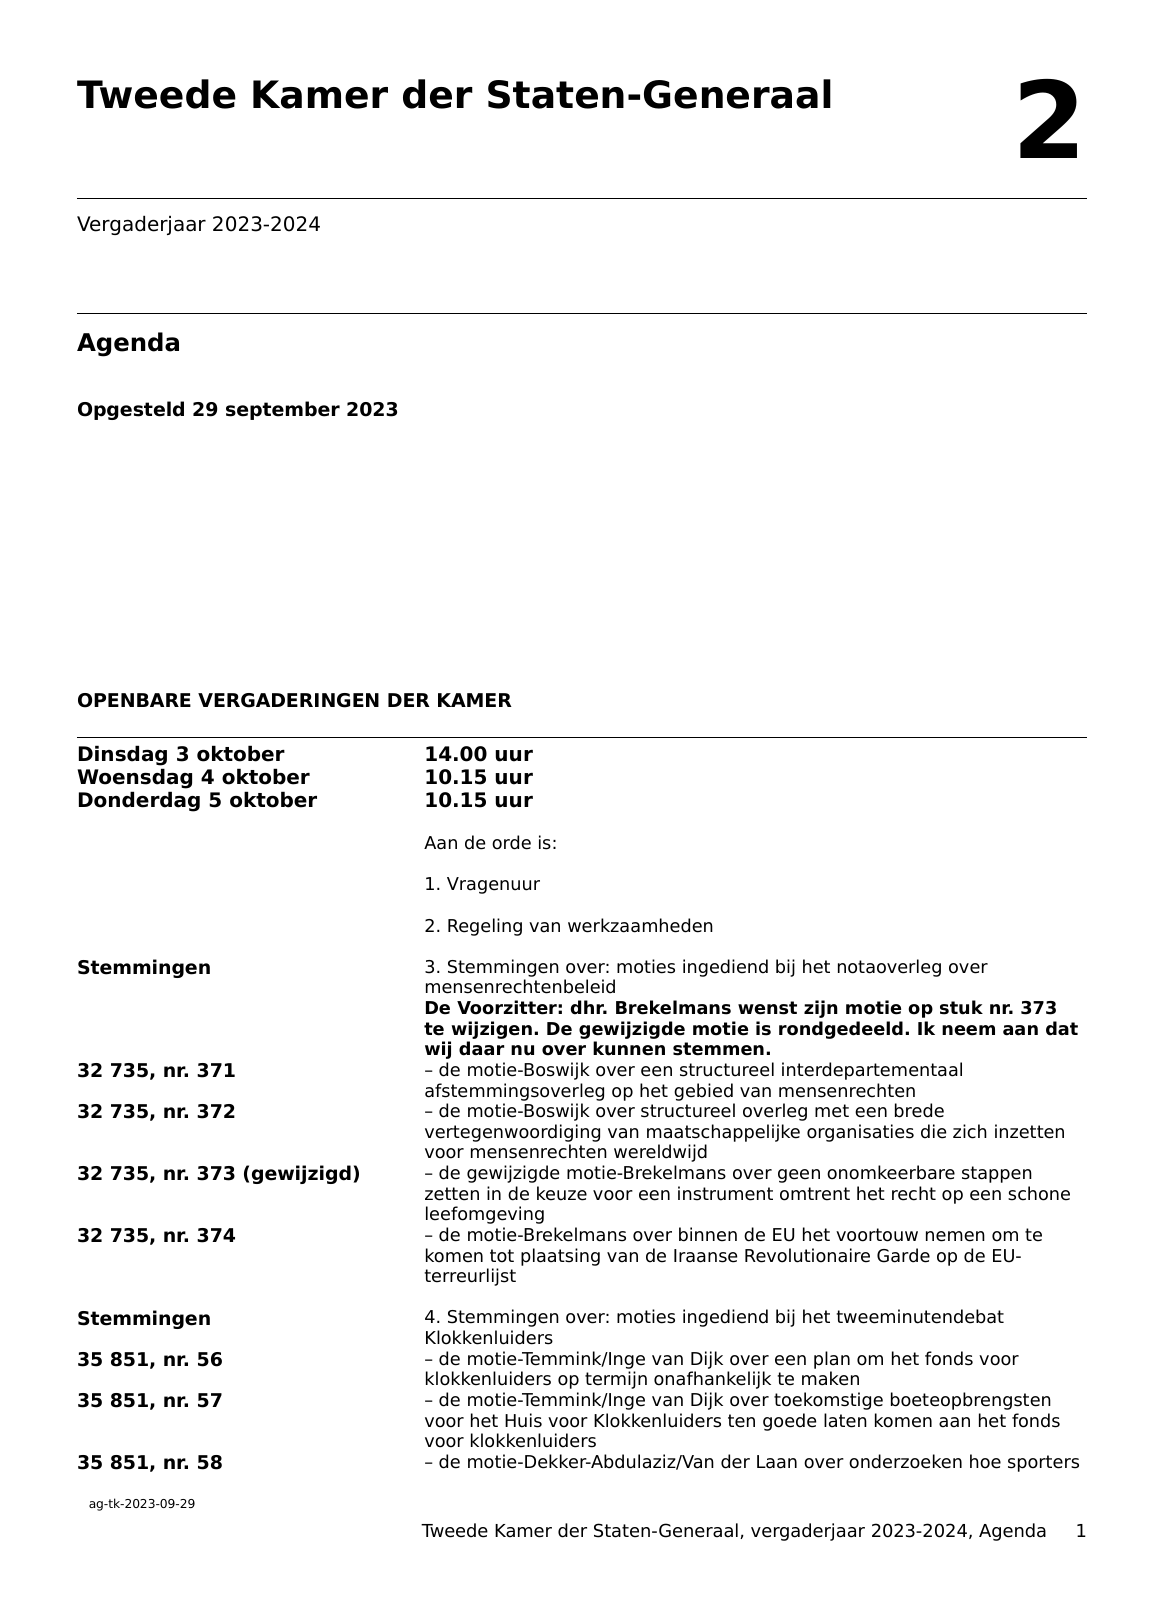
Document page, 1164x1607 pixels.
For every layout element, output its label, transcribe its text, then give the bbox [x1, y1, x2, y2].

table_cell [401, 833, 418, 854]
table_cell [418, 1287, 1087, 1307]
table_cell 1. Vragenuur [418, 874, 1087, 895]
table_cell Agenda [77, 314, 422, 357]
table_cell [401, 1390, 418, 1452]
table_cell 3. Stemmingen over: moties ingediend bij het notaoverleg over mensenrechtenbeleid [418, 957, 1087, 998]
table_cell [77, 854, 401, 874]
table_cell – de motie-Dekker-Abdulaziz/Van der Laan over onderzoeken hoe sporters [418, 1452, 1087, 1474]
table_cell [401, 1163, 418, 1225]
table_cell [401, 1101, 418, 1163]
table_cell [77, 813, 401, 833]
table_cell [401, 874, 418, 895]
table_cell [77, 998, 401, 1060]
table_cell 32 735, nr. 373 (gewijzigd) [77, 1163, 401, 1225]
table_header 14.00 uur [418, 738, 1087, 766]
table_cell [401, 1308, 418, 1349]
table_header Dinsdag 3 oktober [77, 738, 401, 766]
table_cell [401, 957, 418, 998]
table_cell 35 851, nr. 56 [77, 1349, 401, 1390]
table_cell [418, 936, 1087, 957]
table_cell [401, 854, 418, 874]
table_cell – de motie-Boswijk over een structureel interdepartementaal afstemmingsoverleg op het gebied van mensenrechten [418, 1060, 1087, 1101]
table_cell Stemmingen [77, 1308, 401, 1349]
table_cell 32 735, nr. 374 [77, 1225, 401, 1287]
table_header 2 [886, 59, 1087, 198]
table_cell [401, 789, 418, 812]
table_cell [77, 936, 401, 957]
table_cell [401, 766, 418, 789]
table_cell [401, 936, 418, 957]
table_cell 10.15 uur [418, 789, 1087, 812]
table_cell [401, 1452, 418, 1474]
table_cell 32 735, nr. 372 [77, 1101, 401, 1163]
table_cell [77, 916, 401, 936]
table_cell – de motie-Brekelmans over binnen de EU het voortouw nemen om te komen tot plaatsing van de Iraanse Revolutionaire Garde op de EU-terreurlijst [418, 1225, 1087, 1287]
table_cell [77, 1287, 401, 1307]
table_cell [401, 1349, 418, 1390]
table_cell – de gewijzigde motie-Brekelmans over geen onomkeerbare stappen zetten in de keuze voor een instrument omtrent het recht op een schone leefomgeving [418, 1163, 1087, 1225]
table_cell [401, 998, 418, 1060]
table_cell [77, 874, 401, 895]
table_cell Stemmingen [77, 957, 401, 998]
table_cell 2. Regeling van werkzaamheden [418, 916, 1087, 936]
table_cell [401, 1060, 418, 1101]
table_cell [401, 1225, 418, 1287]
subtitle OPENBARE VERGADERINGEN DER KAMER [77, 690, 1087, 712]
table_cell Aan de orde is: [418, 833, 1087, 854]
table_cell [401, 1287, 418, 1307]
table_cell Woensdag 4 oktober [77, 766, 401, 789]
table_cell [77, 833, 401, 854]
table_cell [418, 813, 1087, 833]
table_cell – de motie-Boswijk over structureel overleg met een brede vertegenwoordiging van maatschappelijke organisaties die zich inzetten voor mensenrechten wereldwijd [418, 1101, 1087, 1163]
table_cell 35 851, nr. 57 [77, 1390, 401, 1452]
table_cell [422, 314, 1087, 357]
table_cell 4. Stemmingen over: moties ingediend bij het tweeminutendebat Klokkenluiders [418, 1308, 1087, 1349]
text ag-tk-2023-09-29 [88, 1497, 323, 1511]
table_cell De Voorzitter: dhr. Brekelmans wenst zijn motie op stuk nr. 373 te wijzigen. De gewijzigde motie is rondgedeeld. Ik neem aan dat wij daar nu over kunnen stemmen. [418, 998, 1087, 1060]
table_header Tweede Kamer der Staten-Generaal [77, 59, 886, 198]
table_cell [77, 895, 401, 916]
table_cell 32 735, nr. 371 [77, 1060, 401, 1101]
table_cell Vergaderjaar 2023-2024 [77, 199, 1087, 313]
table_cell Donderdag 5 oktober [77, 789, 401, 812]
table_cell – de motie-Temmink/Inge van Dijk over toekomstige boeteopbrengsten voor het Huis voor Klokkenluiders ten goede laten komen aan het fonds voor klokkenluiders [418, 1390, 1087, 1452]
table_header [401, 738, 418, 766]
table_cell [401, 916, 418, 936]
table_cell [418, 854, 1087, 874]
table_cell [418, 895, 1087, 916]
text Opgesteld 29 september 2023 [77, 399, 1087, 421]
table_cell [401, 813, 418, 833]
table_cell – de motie-Temmink/Inge van Dijk over een plan om het fonds voor klokkenluiders op termijn onafhankelijk te maken [418, 1349, 1087, 1390]
table_cell 35 851, nr. 58 [77, 1452, 401, 1474]
table_cell 10.15 uur [418, 766, 1087, 789]
table_cell [401, 895, 418, 916]
